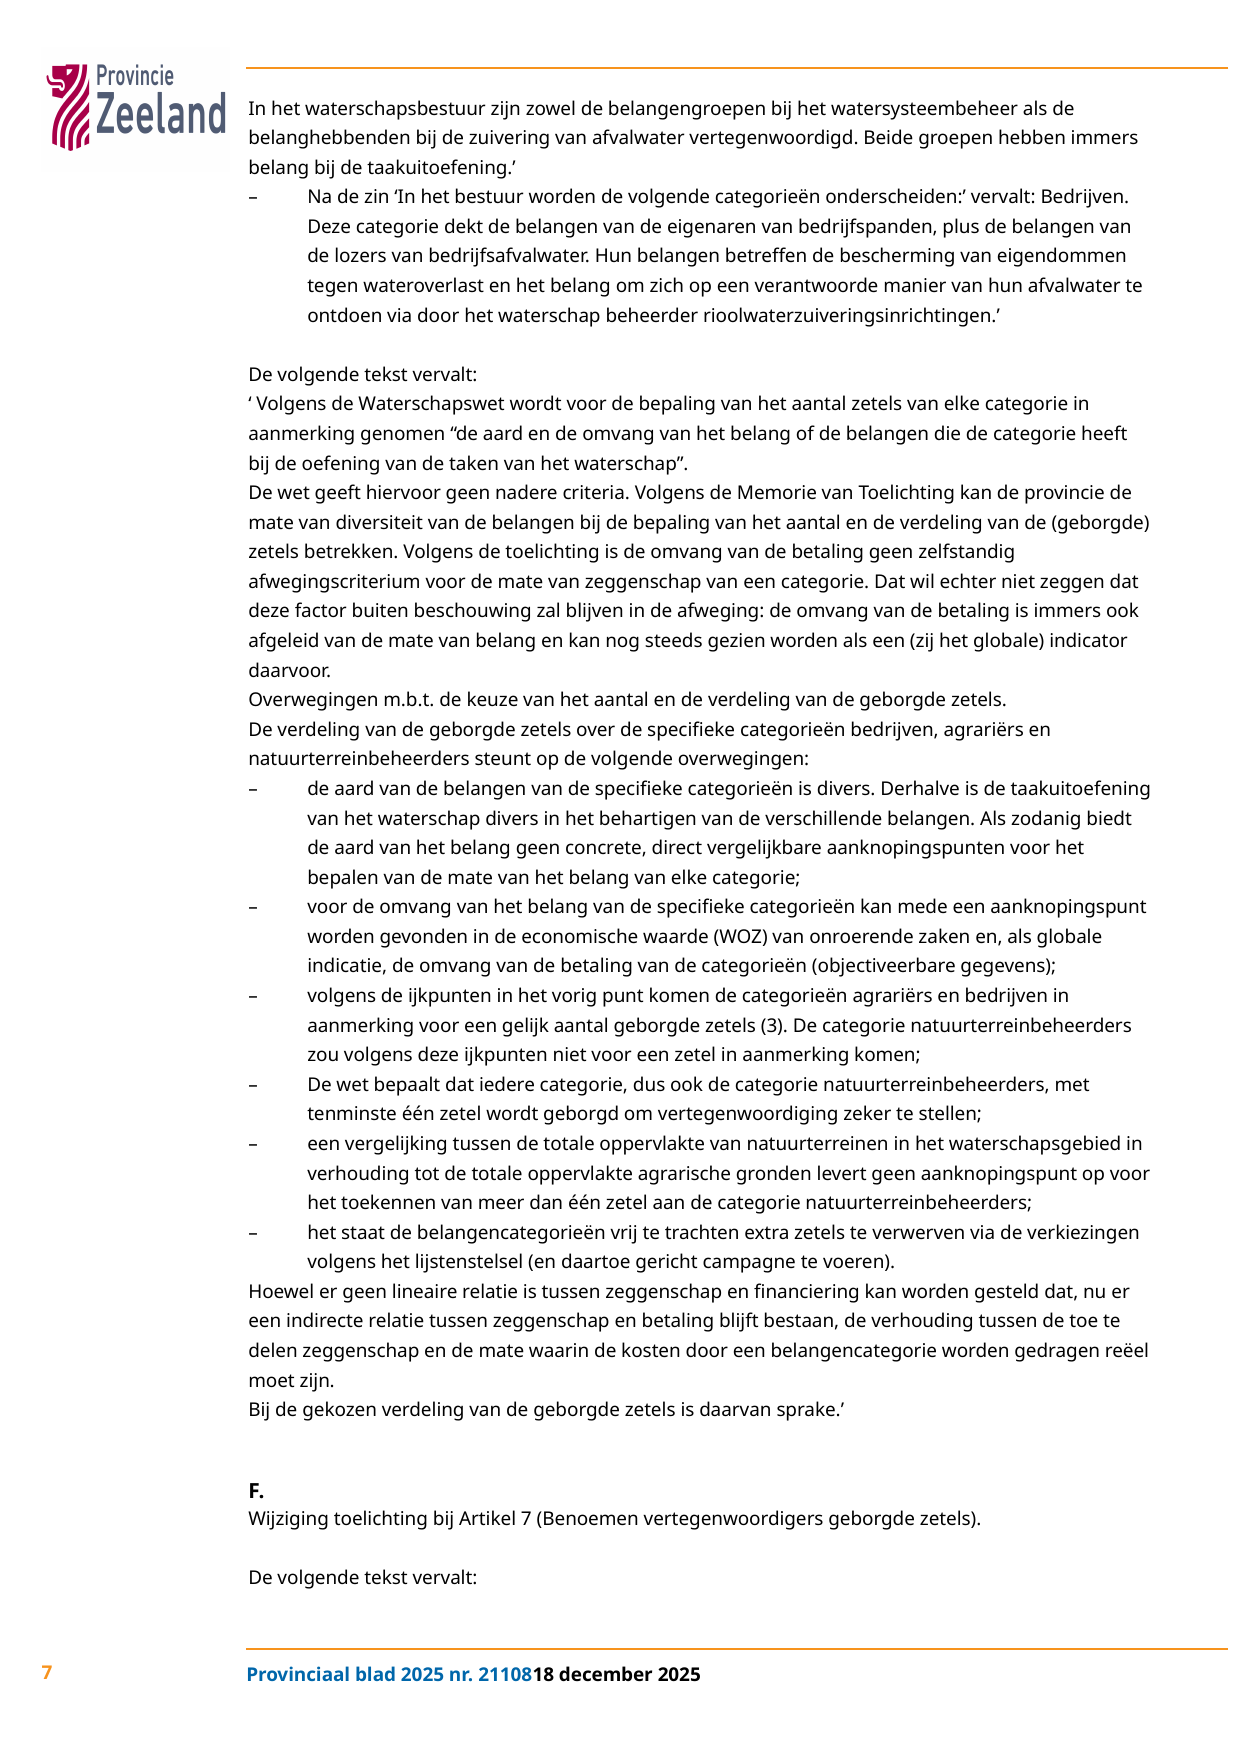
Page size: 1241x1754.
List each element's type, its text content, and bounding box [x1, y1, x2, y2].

text De wet geeft hiervoor geen nadere criteria. Volgens de Memorie van Toelichting kan de provincie de mate van diversiteit van de belangen bij de bepaling van het aantal en de verdeling van de (geborgde) zetels betrekken. Volgens de toelichting is de omvang van de betaling geen zelfstandig afwegingscriterium voor de mate van zeggenschap van een categorie. Dat wil echter niet zeggen dat deze factor buiten beschouwing zal blijven in de afweging: de omvang van de betaling is immers ook afgeleid van de mate van belang en kan nog steeds gezien worden als een (zij het globale) indicator daarvoor. [248, 479, 1152, 683]
text In het waterschapsbestuur zijn zowel de belangengroepen bij het watersysteembeheer als de belanghebbenden bij de zuivering van afvalwater vertegenwoordigd. Beide groepen hebben immers belang bij de taakuitoefening.’ [248, 95, 1152, 180]
text Wijziging toelichting bij Artikel 7 (Benoemen vertegenwoordigers geborgde zetels). [248, 1505, 1152, 1531]
text F. [248, 1476, 1152, 1505]
text De verdeling van de geborgde zetels over de specifieke categorieën bedrijven, agrariërs en natuurterreinbeheerders steunt op de volgende overwegingen: [248, 716, 1152, 771]
text Hoewel er geen lineaire relatie is tussen zeggenschap en financiering kan worden gesteld dat, nu er een indirecte relatie tussen zeggenschap en betaling blijft bestaan, de verhouding tussen de toe te delen zeggenschap en de mate waarin de kosten door een belangencategorie worden gedragen reëel moet zijn. [248, 1278, 1152, 1393]
text Bij de gekozen verdeling van de geborgde zetels is daarvan sprake.’ [248, 1396, 1152, 1422]
list de aard van de belangen van de specifieke categorieën is divers. Derhalve is de taakuitoefening van het waterschap divers in het behartigen van de verschillende belangen. Als zodanig biedt de aard van het belang geen concrete, direct vergelijkbare aanknopingspunten voor het bepalen van de mate van het belang van elke categorie; [248, 775, 1152, 890]
text ‘ Volgens de Waterschapswet wordt voor de bepaling van het aantal zetels van elke categorie in aanmerking genomen “de aard en de omvang van het belang of de belangen die de categorie heeft bij de oefening van de taken van het waterschap”. [248, 391, 1152, 476]
text De volgende tekst vervalt: [248, 361, 1152, 387]
list Na de zin ‘In het bestuur worden de volgende categorieën onderscheiden:’ vervalt: Bedrijven. Deze categorie dekt de belangen van de eigenaren van bedrijfspanden, plus de belangen van de lozers van bedrijfsafvalwater. Hun belangen betreffen de bescherming van eigendommen tegen wateroverlast en het belang om zich op een verantwoorde manier van hun afvalwater te ontdoen via door het waterschap beheerder rioolwaterzuiveringsinrichtingen.’ [248, 183, 1152, 328]
text De volgende tekst vervalt: [248, 1564, 1152, 1590]
text Overwegingen m.b.t. de keuze van het aantal en de verdeling van de geborgde zetels. [248, 686, 1152, 712]
list volgens de ijkpunten in het vorig punt komen de categorieën agrariërs en bedrijven in aanmerking voor een gelijk aantal geborgde zetels (3). De categorie natuurterreinbeheerders zou volgens deze ijkpunten niet voor een zetel in aanmerking komen; [248, 982, 1152, 1067]
list De wet bepaalt dat iedere categorie, dus ook de categorie natuurterreinbeheerders, met tenminste één zetel wordt geborgd om vertegenwoordiging zeker te stellen; [248, 1071, 1152, 1126]
list een vergelijking tussen de totale oppervlakte van natuurterreinen in het waterschapsgebied in verhouding tot de totale oppervlakte agrarische gronden levert geen aanknopingspunt op voor het toekennen van meer dan één zetel aan de categorie natuurterreinbeheerders; [248, 1130, 1152, 1215]
picture [41, 47, 231, 172]
list voor de omvang van het belang van de specifieke categorieën kan mede een aanknopingspunt worden gevonden in de economische waarde (WOZ) van onroerende zaken en, als globale indicatie, de omvang van de betaling van de categorieën (objectiveerbare gegevens); [248, 893, 1152, 978]
list het staat de belangencategorieën vrij te trachten extra zetels te verwerven via de verkiezingen volgens het lijstenstelsel (en daartoe gericht campagne te voeren). [248, 1219, 1152, 1274]
